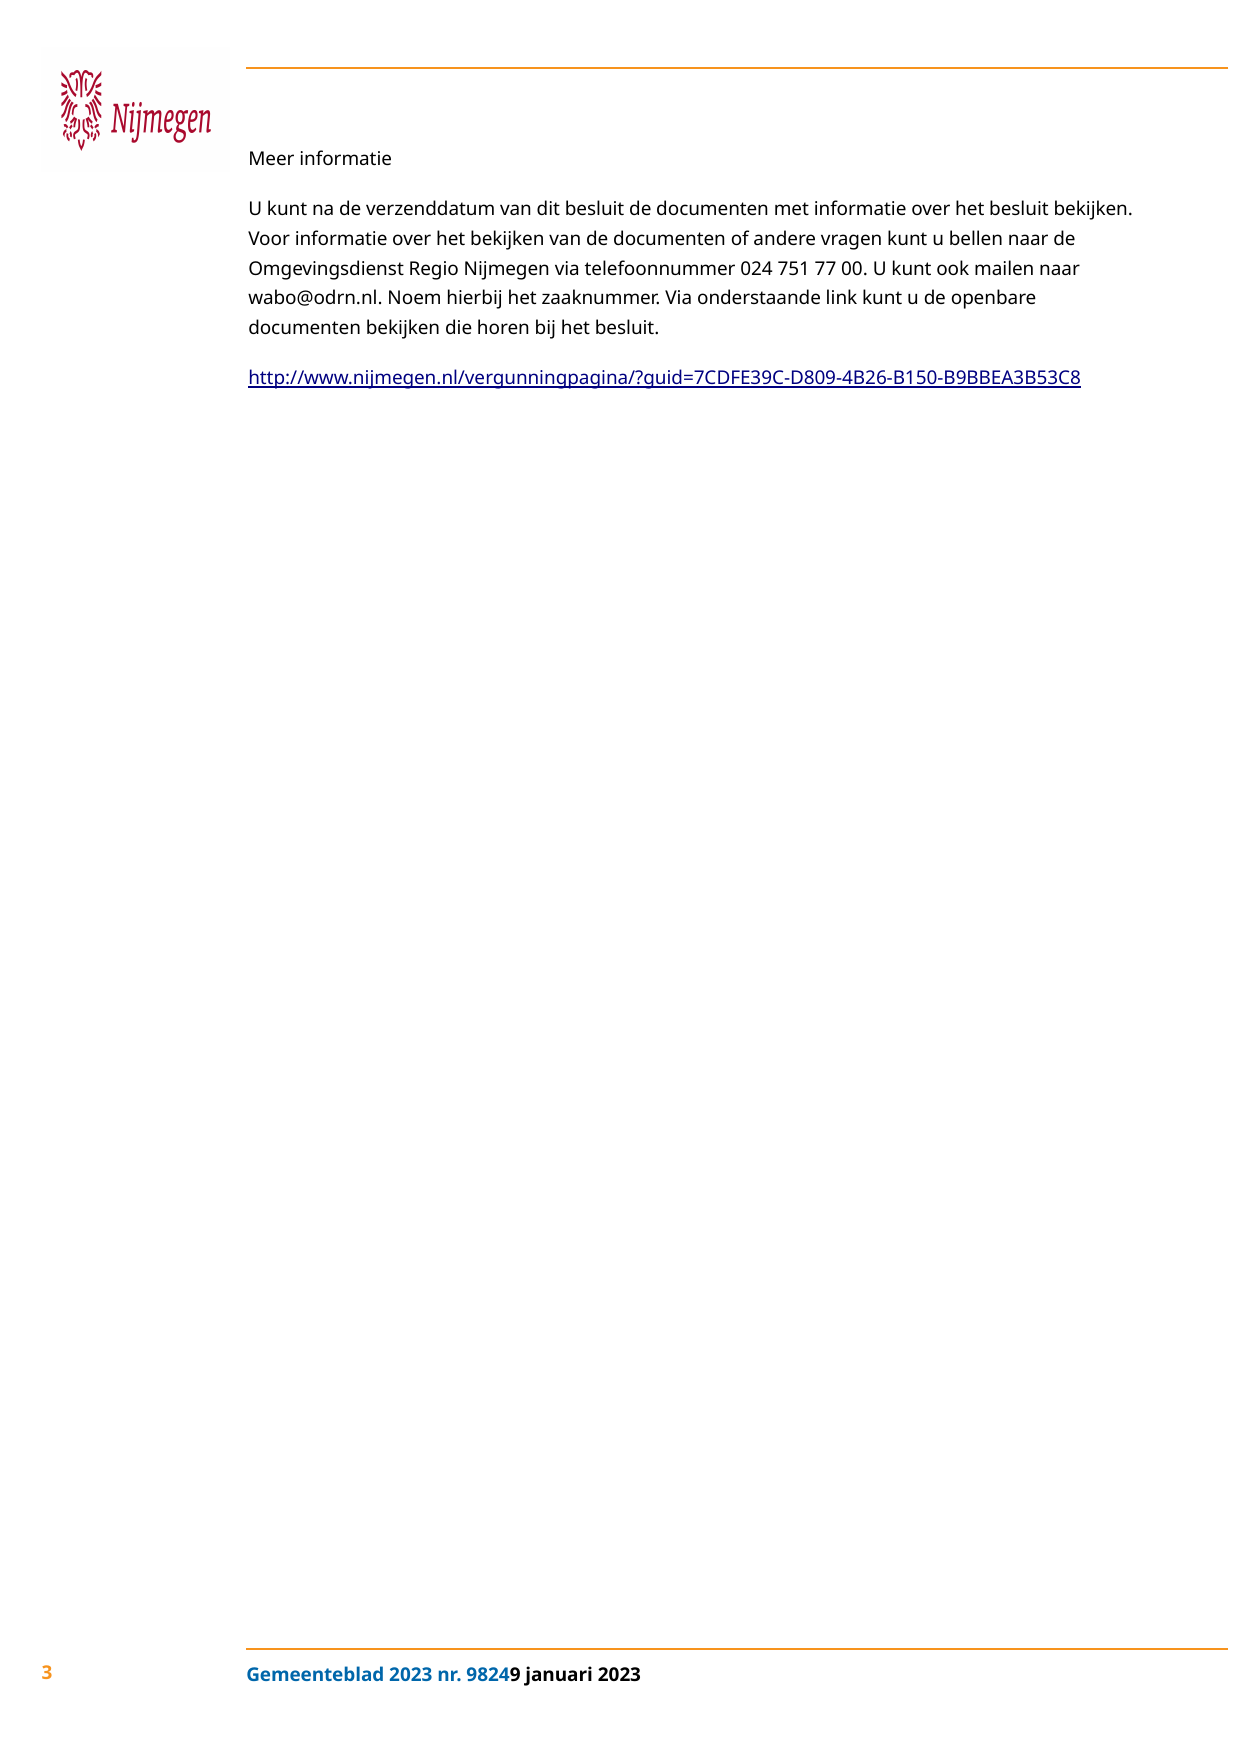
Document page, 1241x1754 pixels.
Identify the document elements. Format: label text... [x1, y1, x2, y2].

picture [41, 47, 231, 172]
text Meer informatie [248, 145, 1152, 171]
text U kunt na de verzenddatum van dit besluit de documenten met informatie over het besluit bekijken. Voor informatie over het bekijken van de documenten of andere vragen kunt u bellen naar de Omgevingsdienst Regio Nijmegen via telefoonnummer 024 751 77 00. U kunt ook mailen naar wabo@odrn.nl. Noem hierbij het zaaknummer. Via onderstaande link kunt u de openbare documenten bekijken die horen bij het besluit. [248, 196, 1152, 340]
text http://www.nijmegen.nl/vergunningpagina/?guid=7CDFE39C-D809-4B26-B150-B9BBEA3B53C8 [248, 364, 1152, 390]
